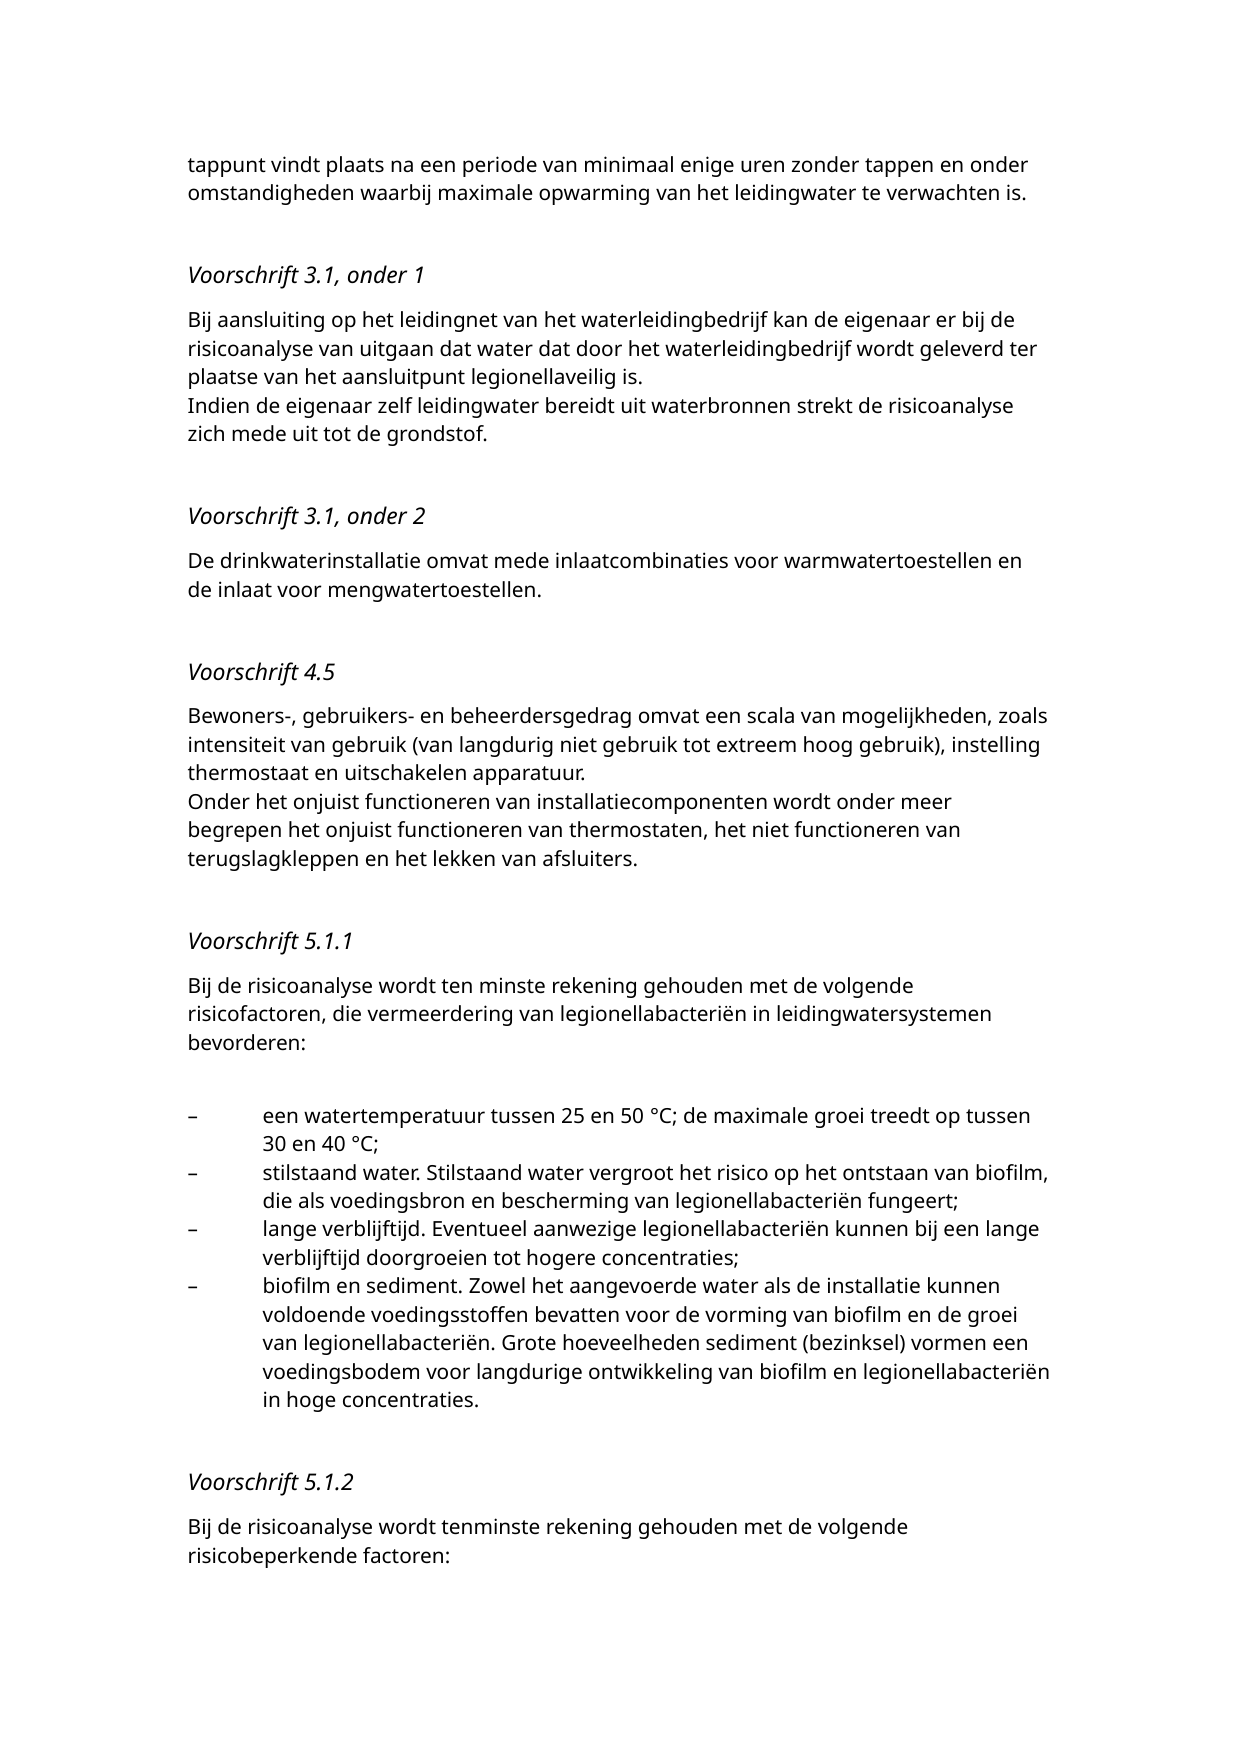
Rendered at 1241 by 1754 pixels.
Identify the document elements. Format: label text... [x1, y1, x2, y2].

subtitle Voorschrift 5.1.1 [187, 925, 1053, 956]
list stilstaand water. Stilstaand water vergroot het risico op het ontstaan van biofilm, die als voedingsbron en bescherming van legionellabacteriën fungeert; [187, 1158, 1053, 1214]
subtitle Voorschrift 3.1, onder 1 [187, 259, 1053, 291]
subtitle Voorschrift 5.1.2 [187, 1466, 1053, 1497]
text Bij de risicoanalyse wordt ten minste rekening gehouden met de volgende risicofactoren, die vermeerdering van legionellabacteriën in leidingwatersystemen bevorderen: [187, 971, 1053, 1056]
text Bewoners-, gebruikers- en beheerdersgedrag omvat een scala van mogelijkheden, zoals intensiteit van gebruik (van langdurig niet gebruik tot extreem hoog gebruik), instelling thermostaat en uitschakelen apparatuur. [187, 702, 1053, 787]
list lange verblijftijd. Eventueel aanwezige legionellabacteriën kunnen bij een lange verblijftijd doorgroeien tot hogere concentraties; [187, 1214, 1053, 1271]
text Indien de eigenaar zelf leidingwater bereidt uit waterbronnen strekt de risicoanalyse zich mede uit tot de grondstof. [187, 391, 1053, 448]
list een watertemperatuur tussen 25 en 50 °C; de maximale groei treedt op tussen 30 en 40 °C; [187, 1101, 1053, 1158]
list biofilm en sediment. Zowel het aangevoerde water als de installatie kunnen voldoende voedingsstoffen bevatten voor de vorming van biofilm en de groei van legionellabacteriën. Grote hoeveelheden sediment (bezinksel) vormen een voedingsbodem voor langdurige ontwikkeling van biofilm en legionellabacteriën in hoge concentraties. [187, 1271, 1053, 1414]
subtitle Voorschrift 4.5 [187, 655, 1053, 687]
text tappunt vindt plaats na een periode van minimaal enige uren zonder tappen en onder omstandigheden waarbij maximale opwarming van het leidingwater te verwachten is. [187, 150, 1053, 207]
text Bij aansluiting op het leidingnet van het waterleidingbedrijf kan de eigenaar er bij de risicoanalyse van uitgaan dat water dat door het waterleidingbedrijf wordt geleverd ter plaatse van het aansluitpunt legionellaveilig is. [187, 306, 1053, 391]
subtitle Voorschrift 3.1, onder 2 [187, 500, 1053, 532]
text Onder het onjuist functioneren van installatiecomponenten wordt onder meer begrepen het onjuist functioneren van thermostaten, het niet functioneren van terugslagkleppen en het lekken van afsluiters. [187, 787, 1053, 872]
text Bij de risicoanalyse wordt tenminste rekening gehouden met de volgende risicobeperkende factoren: [187, 1512, 1053, 1569]
text De drinkwaterinstallatie omvat mede inlaatcombinaties voor warmwatertoestellen en de inlaat voor mengwatertoestellen. [187, 547, 1053, 603]
